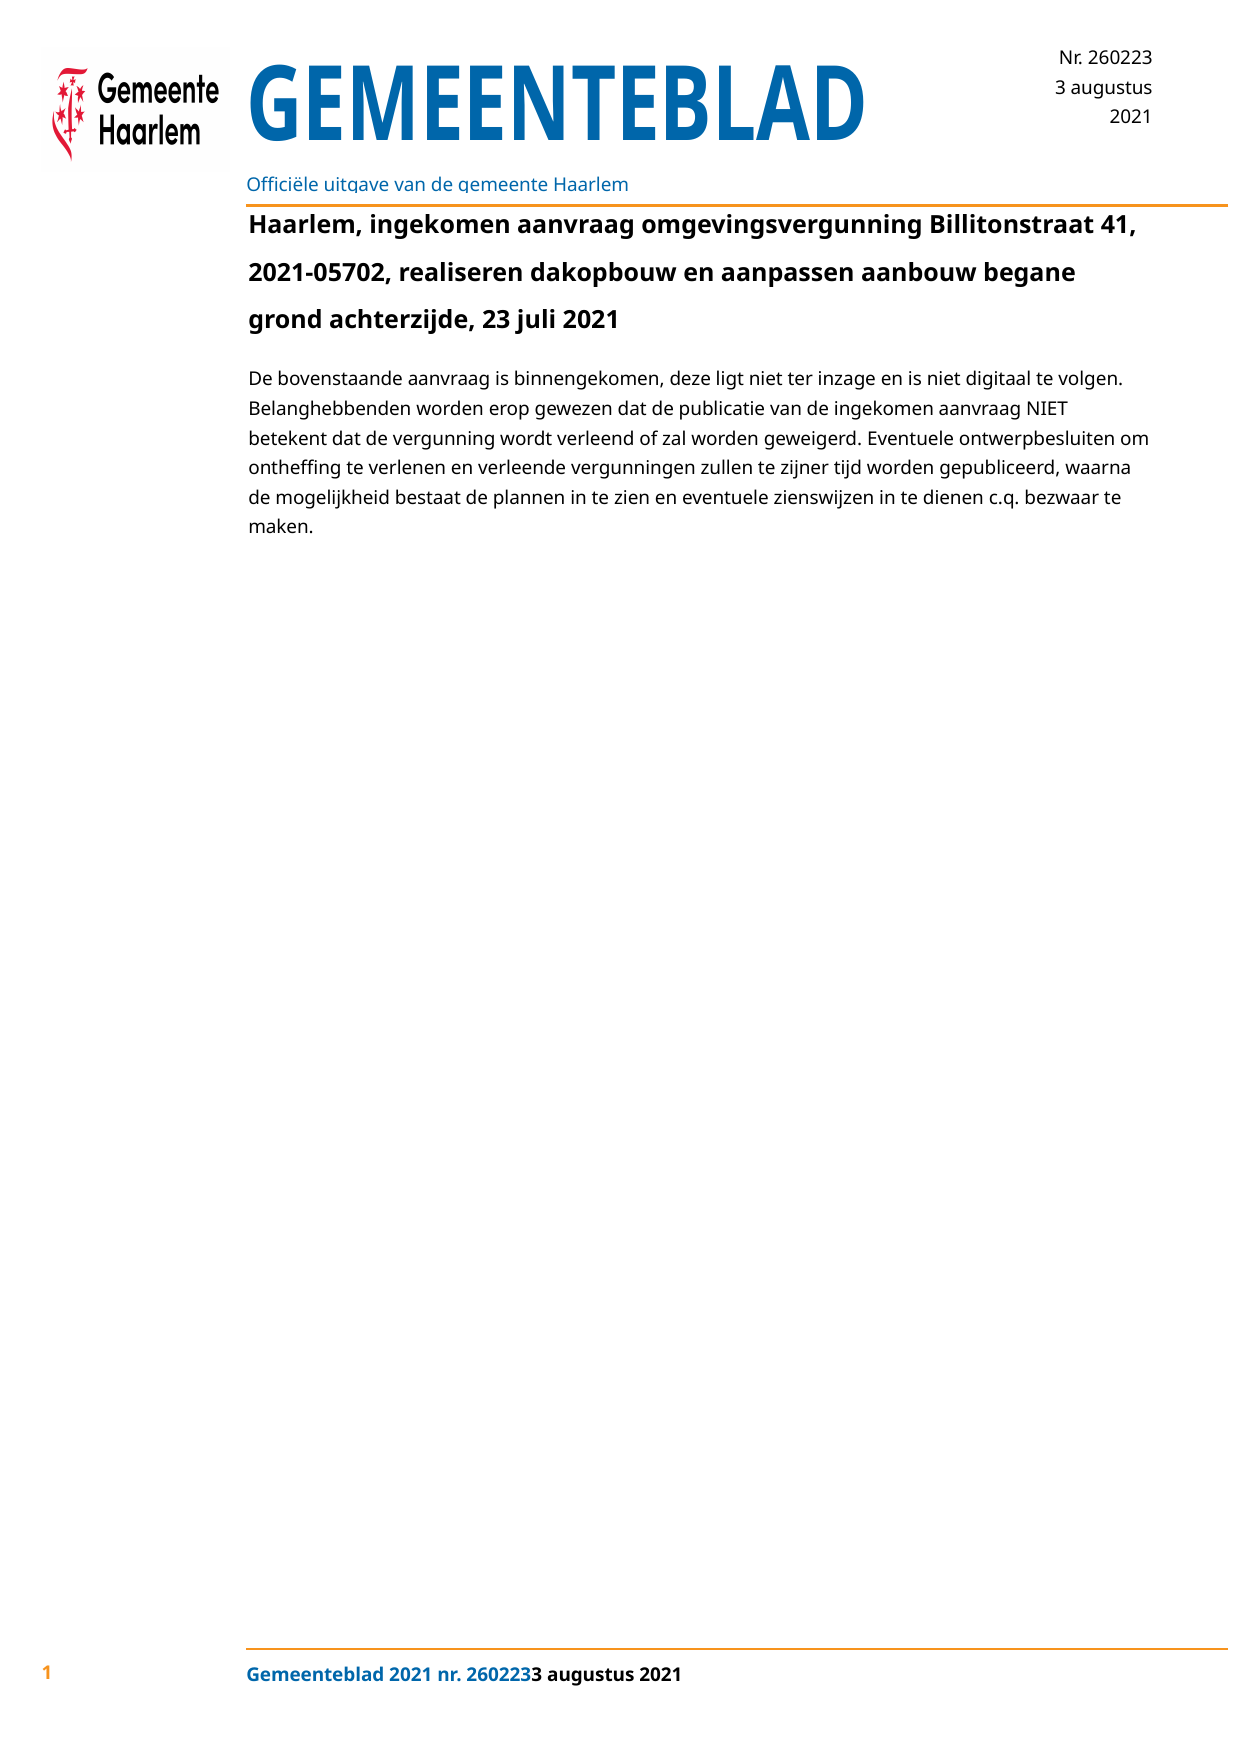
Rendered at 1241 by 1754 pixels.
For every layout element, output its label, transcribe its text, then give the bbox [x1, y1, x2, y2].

picture [41, 47, 231, 172]
text De bovenstaande aanvraag is binnengekomen, deze ligt niet ter inzage en is niet digitaal te volgen. Belanghebbenden worden erop gewezen dat de publicatie van de ingekomen aanvraag NIET betekent dat de vergunning wordt verleend of zal worden geweigerd. Eventuele ontwerpbesluiten om ontheffing te verlenen en verleende vergunningen zullen te zijner tijd worden gepubliceerd, waarna de mogelijkheid bestaat de plannen in te zien en eventuele zienswijzen in te dienen c.q. bezwaar te maken. [248, 366, 1152, 539]
text Haarlem, ingekomen aanvraag omgevingsvergunning Billitonstraat 41, 2021-05702, realiseren dakopbouw en aanpassen aanbouw begane grond achterzijde, 23 juli 2021 [248, 207, 1152, 336]
